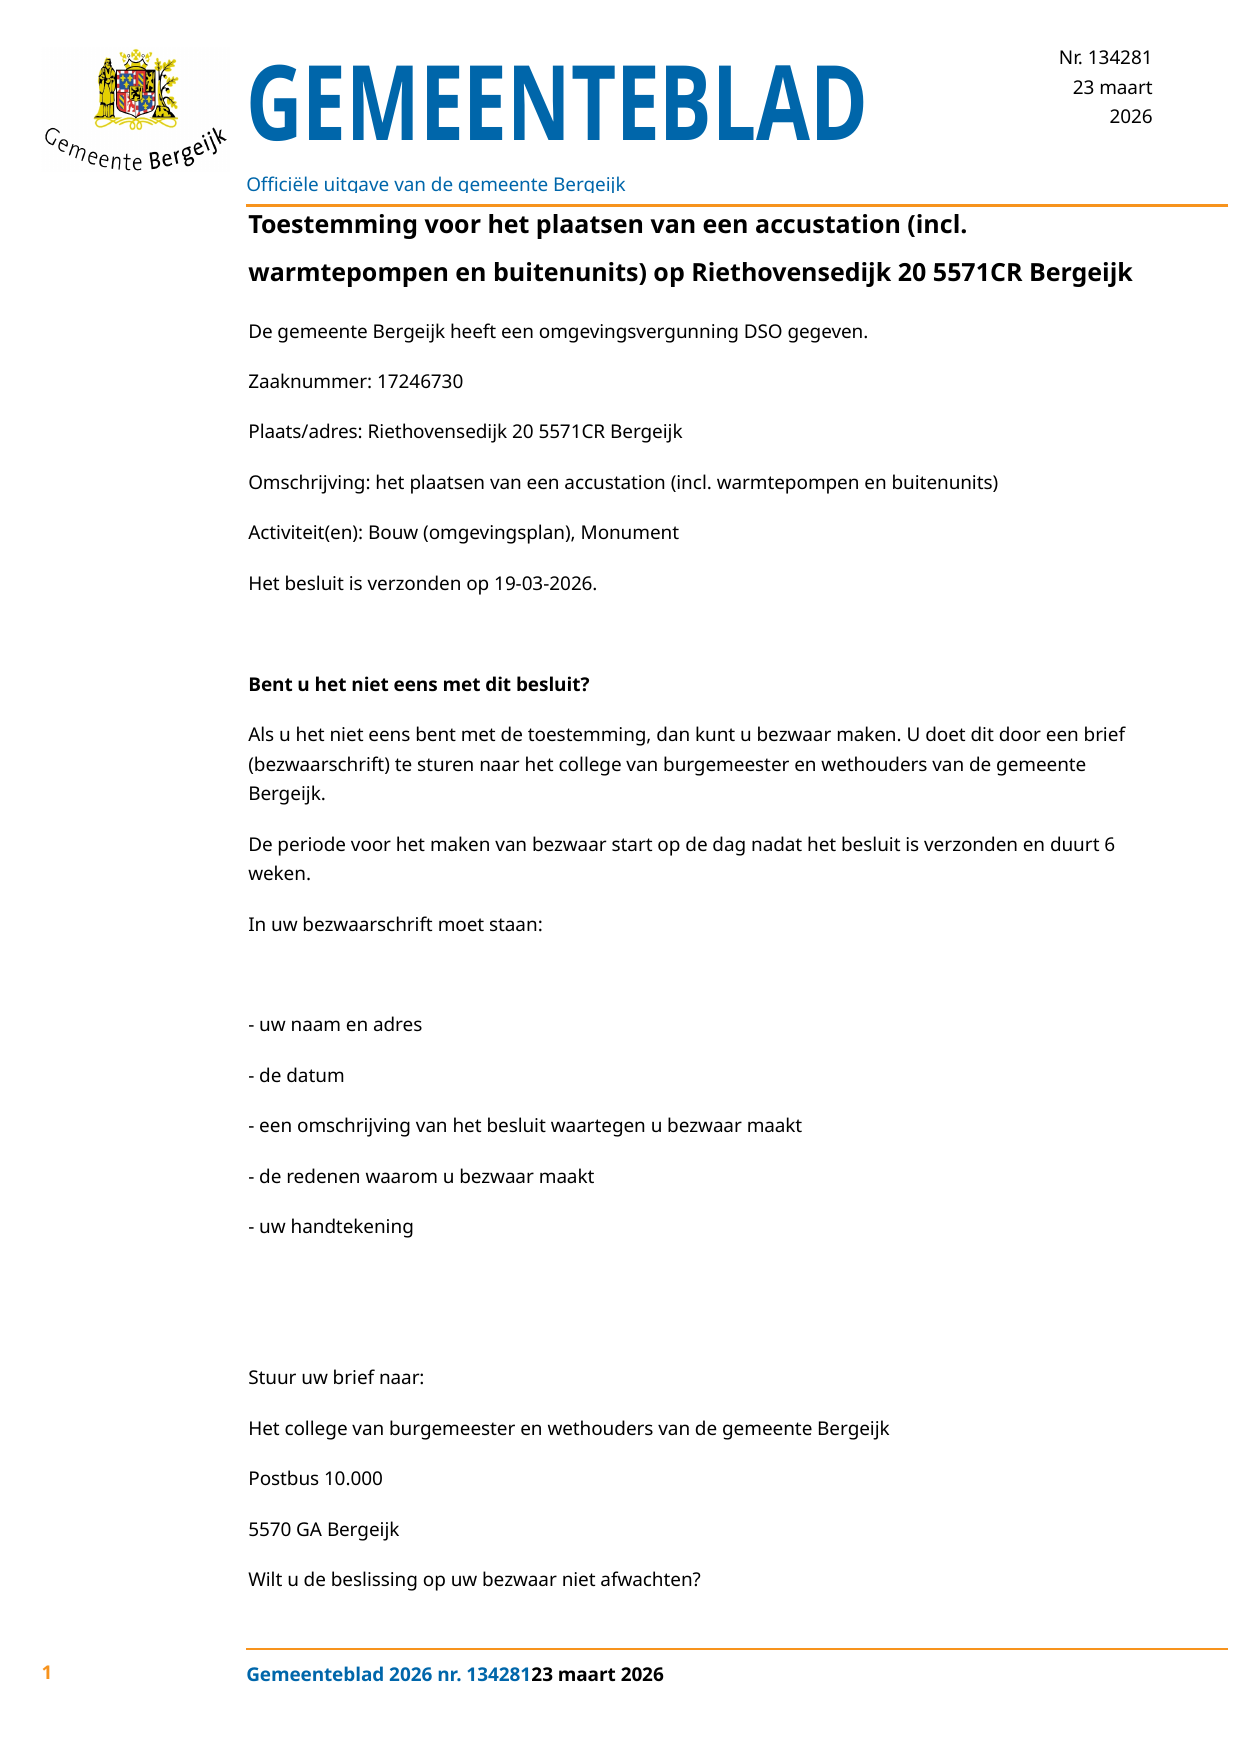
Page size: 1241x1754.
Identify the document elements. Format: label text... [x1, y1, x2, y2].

text Omschrijving: het plaatsen van een accustation (incl. warmtepompen en buitenunits) [248, 469, 1152, 495]
text - de redenen waarom u bezwaar maakt [248, 1163, 1152, 1189]
text Het besluit is verzonden op 19-03-2026. [248, 570, 1152, 596]
text - uw naam en adres [248, 1012, 1152, 1037]
text Postbus 10.000 [248, 1465, 1152, 1491]
text Toestemming voor het plaatsen van een accustation (incl. warmtepompen en buitenunits) op Riethovensedijk 20 5571CR Bergeijk [248, 207, 1152, 288]
text 5570 GA Bergeijk [248, 1516, 1152, 1542]
text - een omschrijving van het besluit waartegen u bezwaar maakt [248, 1112, 1152, 1138]
text In uw bezwaarschrift moet staan: [248, 911, 1152, 937]
text Plaats/adres: Riethovensedijk 20 5571CR Bergeijk [248, 419, 1152, 444]
text Het college van burgemeester en wethouders van de gemeente Bergeijk [248, 1415, 1152, 1441]
text - de datum [248, 1062, 1152, 1088]
picture [41, 47, 231, 172]
text De gemeente Bergeijk heeft een omgevingsvergunning DSO gegeven. [248, 318, 1152, 344]
text - uw handtekening [248, 1213, 1152, 1239]
text Stuur uw brief naar: [248, 1364, 1152, 1390]
text Als u het niet eens bent met de toestemming, dan kunt u bezwaar maken. U doet dit door een brief (bezwaarschrift) te sturen naar het college van burgemeester en wethouders van de gemeente Bergeijk. [248, 721, 1152, 806]
text Zaaknummer: 17246730 [248, 368, 1152, 394]
text Wilt u de beslissing op uw bezwaar niet afwachten? [248, 1566, 1152, 1592]
text Activiteit(en): Bouw (omgevingsplan), Monument [248, 519, 1152, 545]
text De periode voor het maken van bezwaar start op de dag nadat het besluit is verzonden en duurt 6 weken. [248, 831, 1152, 886]
text Bent u het niet eens met dit besluit? [248, 671, 1152, 697]
